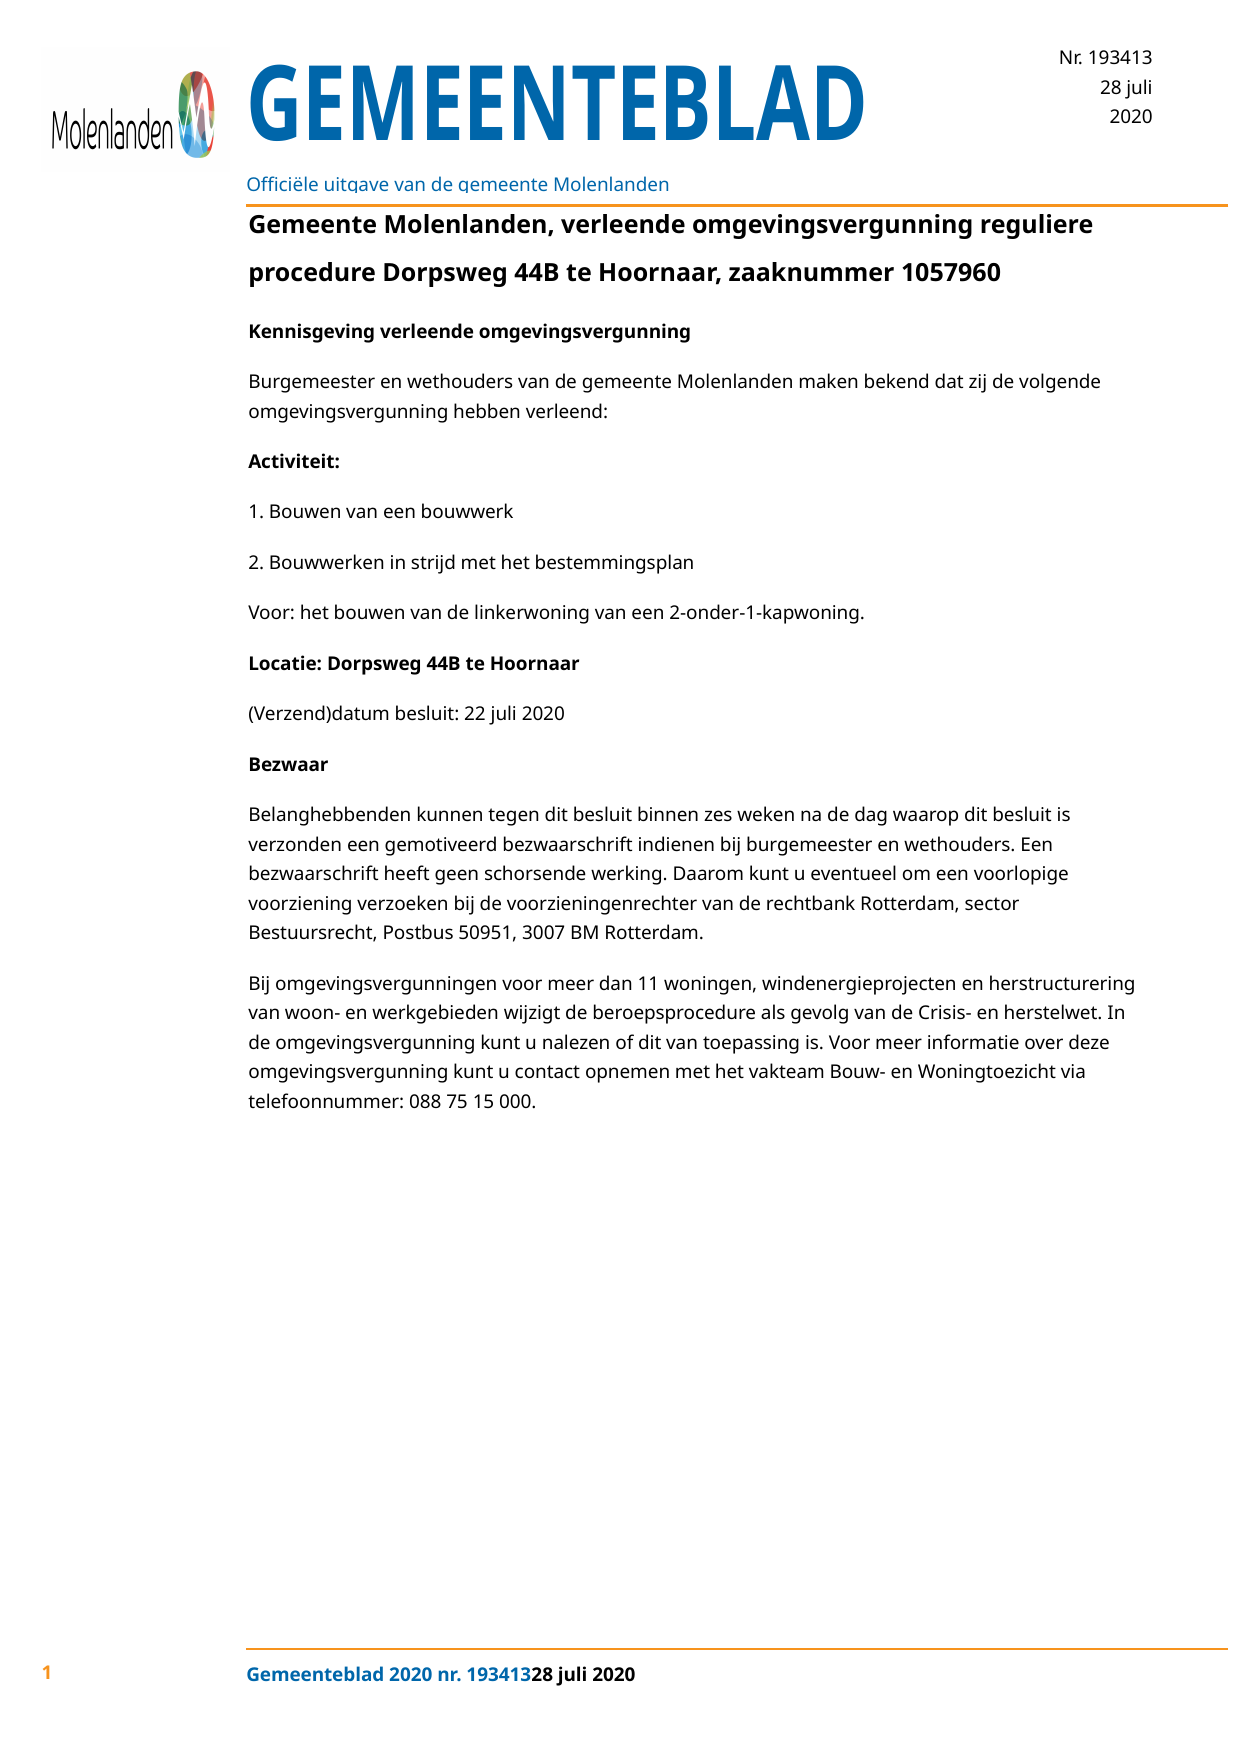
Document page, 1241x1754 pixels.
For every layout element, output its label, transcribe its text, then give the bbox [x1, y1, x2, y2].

text Bezwaar [248, 751, 1152, 777]
text 1. Bouwen van een bouwwerk [248, 499, 1152, 524]
text Activiteit: [248, 448, 1152, 474]
text (Verzend)datum besluit: 22 juli 2020 [248, 700, 1152, 726]
text Locatie: Dorpsweg 44B te Hoornaar [248, 650, 1152, 676]
text Burgemeester en wethouders van de gemeente Molenlanden maken bekend dat zij de volgende omgevingsvergunning hebben verleend: [248, 368, 1152, 424]
text Voor: het bouwen van de linkerwoning van een 2-onder-1-kapwoning. [248, 599, 1152, 625]
picture [41, 47, 231, 172]
text Belanghebbenden kunnen tegen dit besluit binnen zes weken na de dag waarop dit besluit is verzonden een gemotiveerd bezwaarschrift indienen bij burgemeester en wethouders. Een bezwaarschrift heeft geen schorsende werking. Daarom kunt u eventueel om een voorlopige voorziening verzoeken bij de voorzieningenrechter van de rechtbank Rotterdam, sector Bestuursrecht, Postbus 50951, 3007 BM Rotterdam. [248, 801, 1152, 945]
text 2. Bouwwerken in strijd met het bestemmingsplan [248, 549, 1152, 575]
text Kennisgeving verleende omgevingsvergunning [248, 318, 1152, 344]
text Gemeente Molenlanden, verleende omgevingsvergunning reguliere procedure Dorpsweg 44B te Hoornaar, zaaknummer 1057960 [248, 207, 1152, 288]
text Bij omgevingsvergunningen voor meer dan 11 woningen, windenergieprojecten en herstructurering van woon- en werkgebieden wijzigt de beroepsprocedure als gevolg van de Crisis- en herstelwet. In de omgevingsvergunning kunt u nalezen of dit van toepassing is. Voor meer informatie over deze omgevingsvergunning kunt u contact opnemen met het vakteam Bouw- en Woningtoezicht via telefoonnummer: 088 75 15 000. [248, 970, 1152, 1114]
